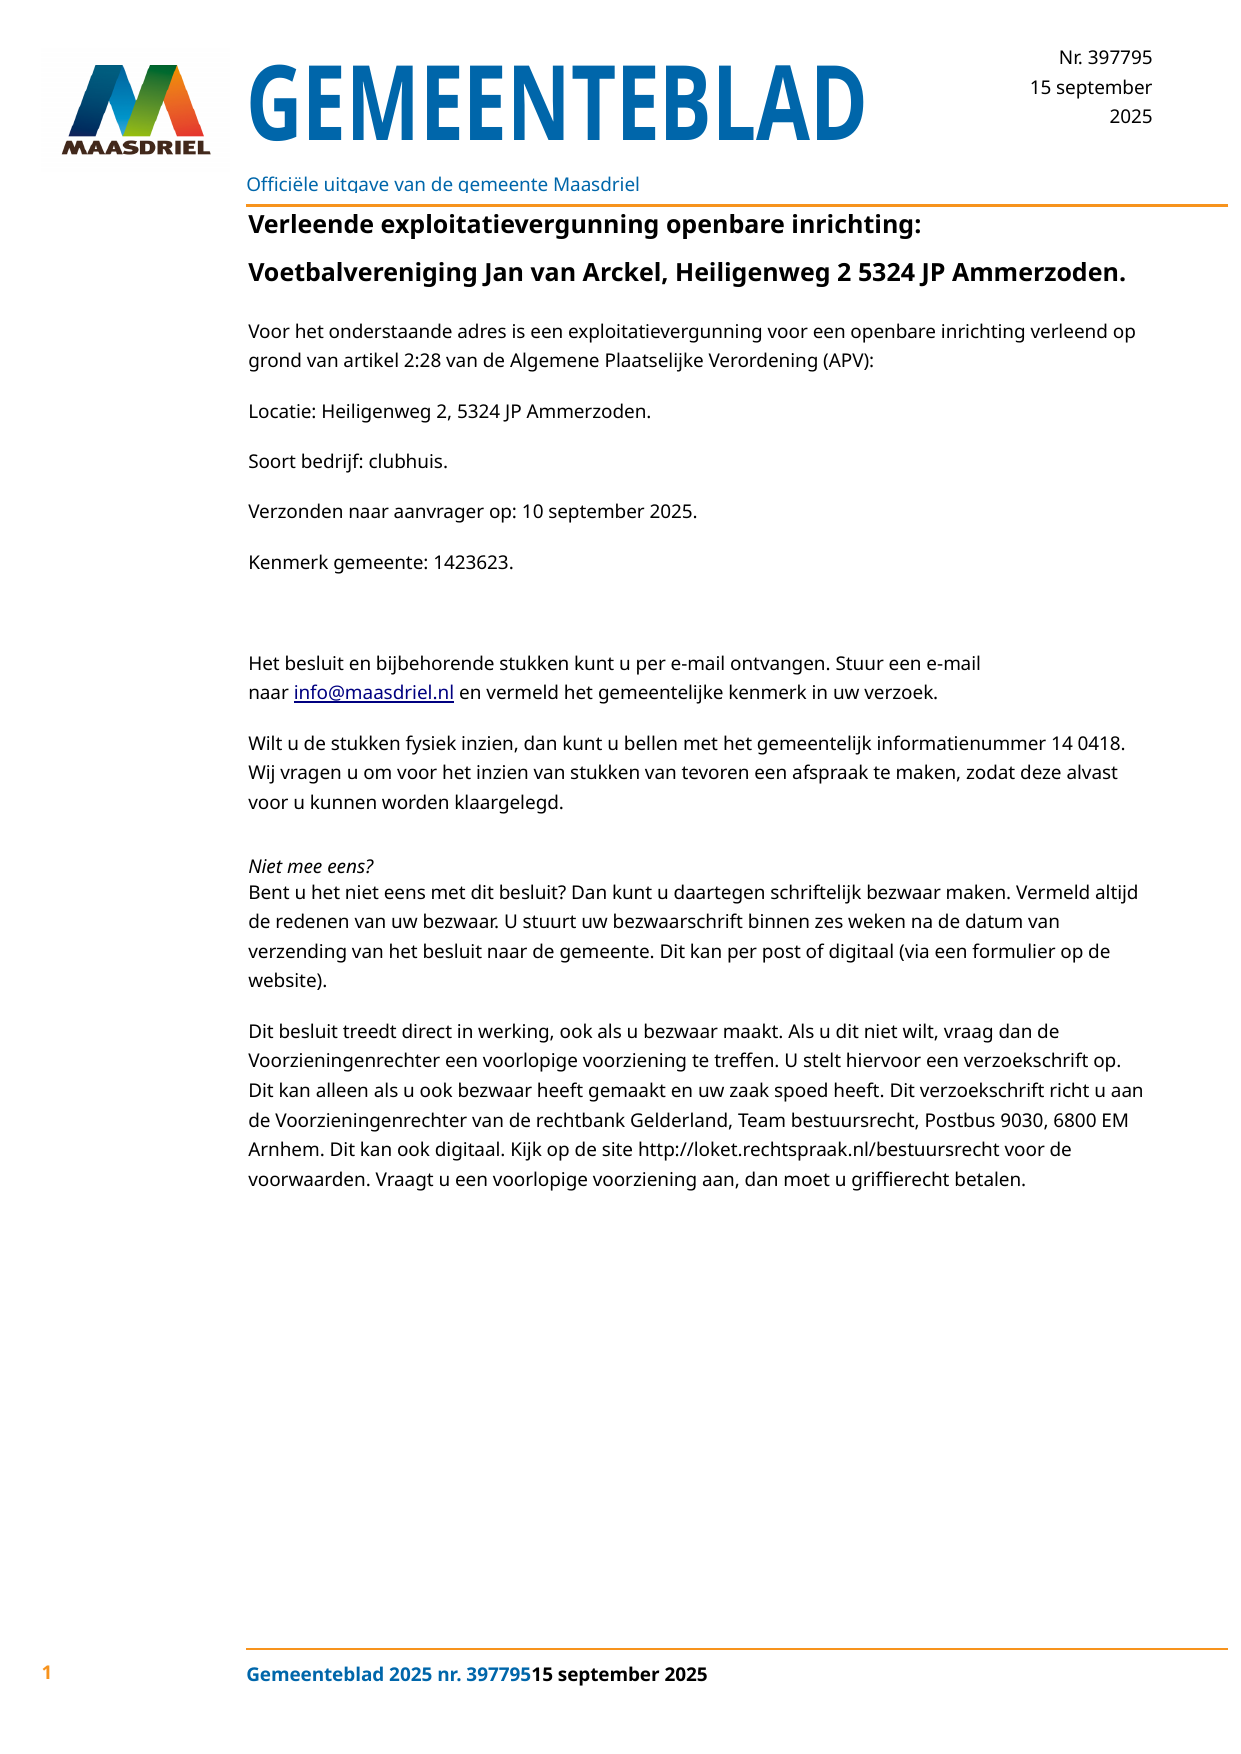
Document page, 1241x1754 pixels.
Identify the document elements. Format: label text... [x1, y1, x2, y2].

text Verleende exploitatievergunning openbare inrichting: Voetbalvereniging Jan van Arckel, Heiligenweg 2 5324 JP Ammerzoden. [248, 207, 1152, 288]
picture [41, 47, 231, 172]
text Soort bedrijf: clubhuis. [248, 448, 1152, 474]
text Niet mee eens? [248, 853, 1152, 879]
text Dit besluit treedt direct in werking, ook als u bezwaar maakt. Als u dit niet wilt, vraag dan de Voorzieningenrechter een voorlopige voorziening te treffen. U stelt hiervoor een verzoekschrift op. Dit kan alleen als u ook bezwaar heeft gemaakt en uw zaak spoed heeft. Dit verzoekschrift richt u aan de Voorzieningenrechter van de rechtbank Gelderland, Team bestuursrecht, Postbus 9030, 6800 EM Arnhem. Dit kan ook digitaal. Kijk op de site http://loket.rechtspraak.nl/bestuursrecht voor de voorwaarden. Vraagt u een voorlopige voorziening aan, dan moet u griffierecht betalen. [248, 1018, 1152, 1192]
text Locatie: Heiligenweg 2, 5324 JP Ammerzoden. [248, 398, 1152, 424]
text Voor het onderstaande adres is een exploitatievergunning voor een openbare inrichting verleend op grond van artikel 2:28 van de Algemene Plaatselijke Verordening (APV): [248, 318, 1152, 373]
text Verzonden naar aanvrager op: 10 september 2025. [248, 499, 1152, 524]
text Kenmerk gemeente: 1423623. [248, 549, 1152, 575]
text Bent u het niet eens met dit besluit? Dan kunt u daartegen schriftelijk bezwaar maken. Vermeld altijd de redenen van uw bezwaar. U stuurt uw bezwaarschrift binnen zes weken na de datum van verzending van het besluit naar de gemeente. Dit kan per post of digitaal (via een formulier op de website). [248, 879, 1152, 993]
text Het besluit en bijbehorende stukken kunt u per e-mail ontvangen. Stuur een e-mail naar info@maasdriel.nl en vermeld het gemeentelijke kenmerk in uw verzoek. [248, 650, 1152, 705]
text Wilt u de stukken fysiek inzien, dan kunt u bellen met het gemeentelijk informatienummer 14 0418. Wij vragen u om voor het inzien van stukken van tevoren een afspraak te maken, zodat deze alvast voor u kunnen worden klaargelegd. [248, 730, 1152, 815]
